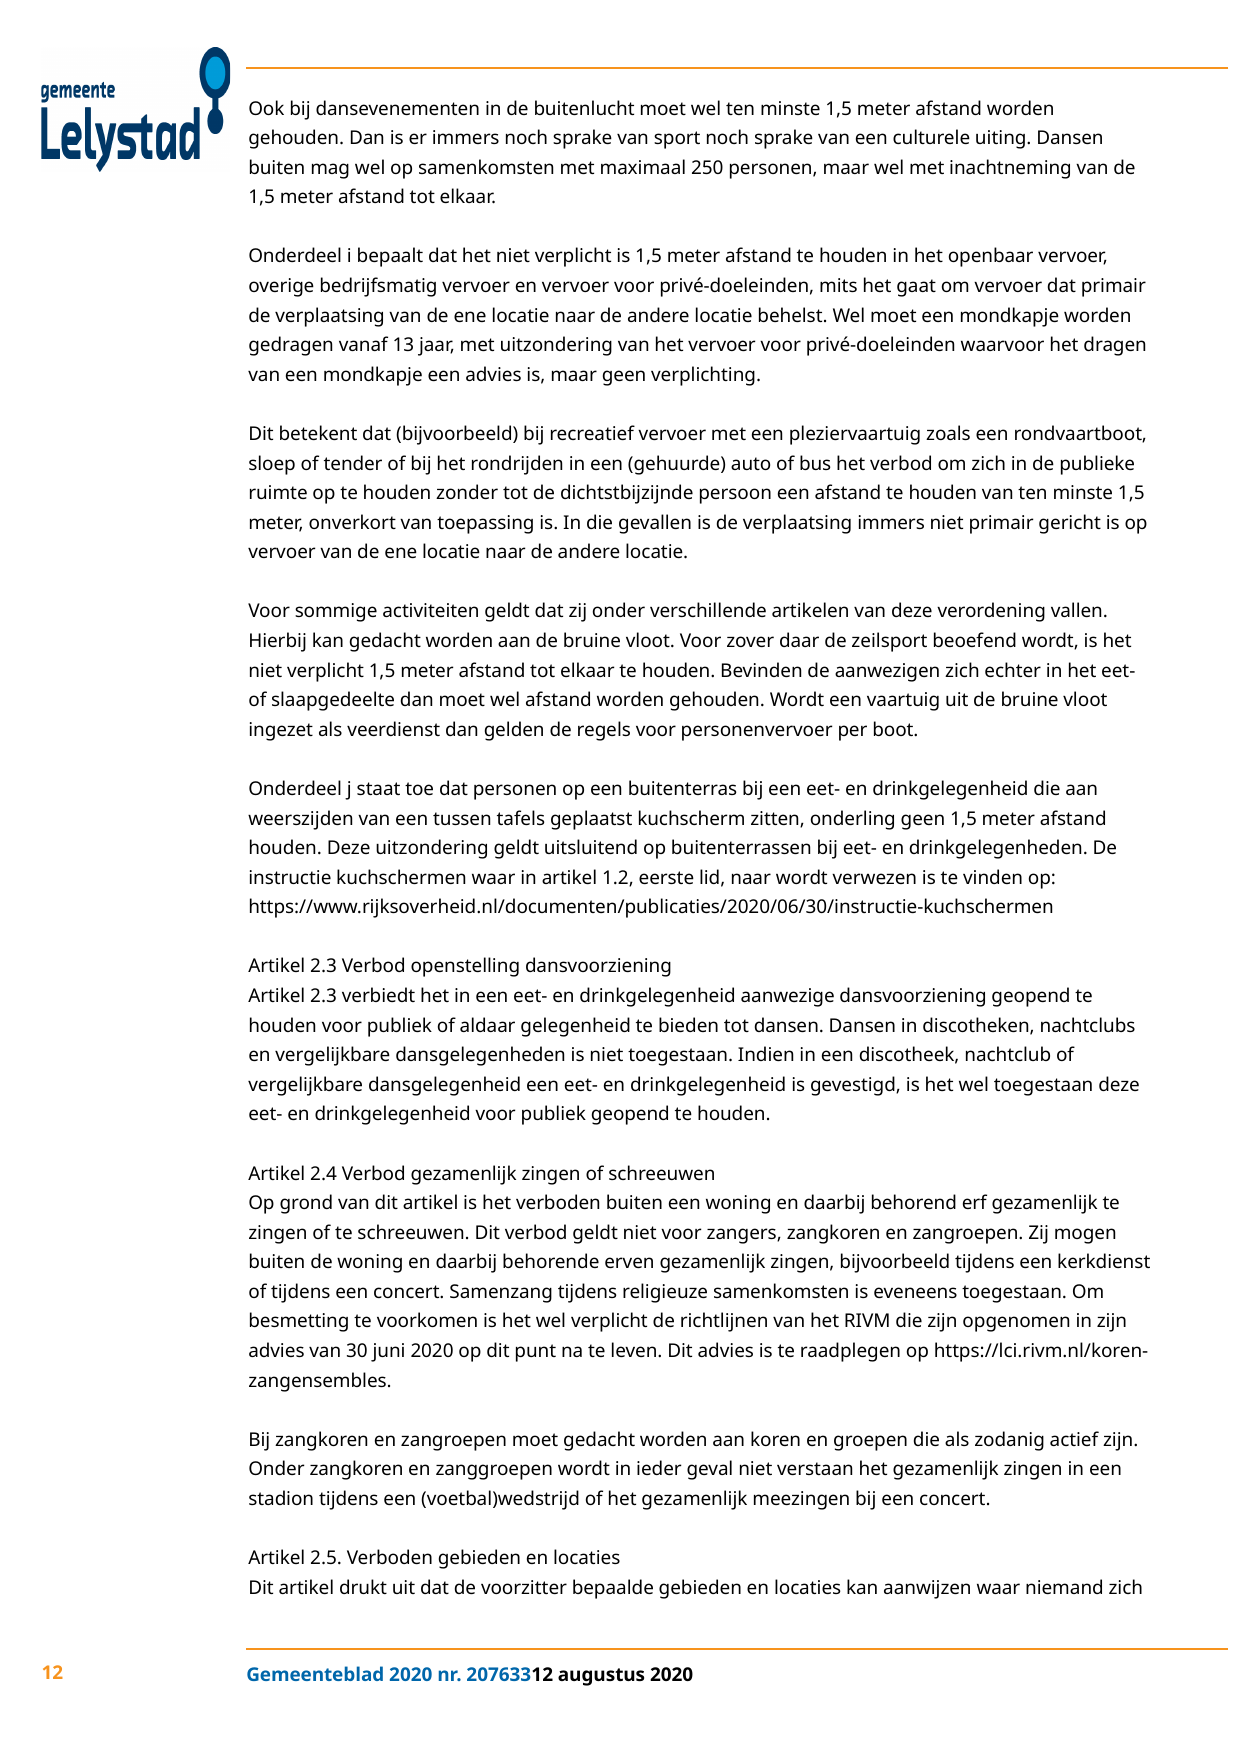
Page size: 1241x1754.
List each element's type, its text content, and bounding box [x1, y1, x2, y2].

text Bij zangkoren en zangroepen moet gedacht worden aan koren en groepen die als zodanig actief zijn. Onder zangkoren en zanggroepen wordt in ieder geval niet verstaan het gezamenlijk zingen in een stadion tijdens een (voetbal)wedstrijd of het gezamenlijk meezingen bij een concert. [248, 1426, 1152, 1511]
text Onderdeel i bepaalt dat het niet verplicht is 1,5 meter afstand te houden in het openbaar vervoer, overige bedrijfsmatig vervoer en vervoer voor privé-doeleinden, mits het gaat om vervoer dat primair de verplaatsing van de ene locatie naar de andere locatie behelst. Wel moet een mondkapje worden gedragen vanaf 13 jaar, met uitzondering van het vervoer voor privé-doeleinden waarvoor het dragen van een mondkapje een advies is, maar geen verplichting. [248, 243, 1152, 387]
text Dit artikel drukt uit dat de voorzitter bepaalde gebieden en locaties kan aanwijzen waar niemand zich [248, 1574, 1152, 1600]
text Ook bij dansevenementen in de buitenlucht moet wel ten minste 1,5 meter afstand worden gehouden. Dan is er immers noch sprake van sport noch sprake van een culturele uiting. Dansen buiten mag wel op samenkomsten met maximaal 250 personen, maar wel met inachtneming van de 1,5 meter afstand tot elkaar. [248, 95, 1152, 209]
text Artikel 2.5. Verboden gebieden en locaties [248, 1544, 1152, 1570]
text Voor sommige activiteiten geldt dat zij onder verschillende artikelen van deze verordening vallen. Hierbij kan gedacht worden aan de bruine vloot. Voor zover daar de zeilsport beoefend wordt, is het niet verplicht 1,5 meter afstand tot elkaar te houden. Bevinden de aanwezigen zich echter in het eet- of slaapgedeelte dan moet wel afstand worden gehouden. Wordt een vaartuig uit de bruine vloot ingezet als veerdienst dan gelden de regels voor personenvervoer per boot. [248, 598, 1152, 742]
text Onderdeel j staat toe dat personen op een buitenterras bij een eet- en drinkgelegenheid die aan weerszijden van een tussen tafels geplaatst kuchscherm zitten, onderling geen 1,5 meter afstand houden. Deze uitzondering geldt uitsluitend op buitenterrassen bij eet- en drinkgelegenheden. De instructie kuchschermen waar in artikel 1.2, eerste lid, naar wordt verwezen is te vinden op: https://www.rijksoverheid.nl/documenten/publicaties/2020/06/30/instructie-kuchschermen [248, 775, 1152, 919]
text Dit betekent dat (bijvoorbeeld) bij recreatief vervoer met een pleziervaartuig zoals een rondvaartboot, sloep of tender of bij het rondrijden in een (gehuurde) auto of bus het verbod om zich in de publieke ruimte op te houden zonder tot de dichtstbijzijnde persoon een afstand te houden van ten minste 1,5 meter, onverkort van toepassing is. In die gevallen is de verplaatsing immers niet primair gericht is op vervoer van de ene locatie naar de andere locatie. [248, 420, 1152, 564]
picture [41, 47, 231, 172]
text Artikel 2.4 Verbod gezamenlijk zingen of schreeuwen [248, 1160, 1152, 1186]
text Artikel 2.3 verbiedt het in een eet- en drinkgelegenheid aanwezige dansvoorziening geopend te houden voor publiek of aldaar gelegenheid te bieden tot dansen. Dansen in discotheken, nachtclubs en vergelijkbare dansgelegenheden is niet toegestaan. Indien in een discotheek, nachtclub of vergelijkbare dansgelegenheid een eet- en drinkgelegenheid is gevestigd, is het wel toegestaan deze eet- en drinkgelegenheid voor publiek geopend te houden. [248, 982, 1152, 1126]
text Artikel 2.3 Verbod openstelling dansvoorziening [248, 953, 1152, 978]
text Op grond van dit artikel is het verboden buiten een woning en daarbij behorend erf gezamenlijk te zingen of te schreeuwen. Dit verbod geldt niet voor zangers, zangkoren en zangroepen. Zij mogen buiten de woning en daarbij behorende erven gezamenlijk zingen, bijvoorbeeld tijdens een kerkdienst of tijdens een concert. Samenzang tijdens religieuze samenkomsten is eveneens toegestaan. Om besmetting te voorkomen is het wel verplicht de richtlijnen van het RIVM die zijn opgenomen in zijn advies van 30 juni 2020 op dit punt na te leven. Dit advies is te raadplegen op https://lci.rivm.nl/koren-zangensembles. [248, 1189, 1152, 1393]
